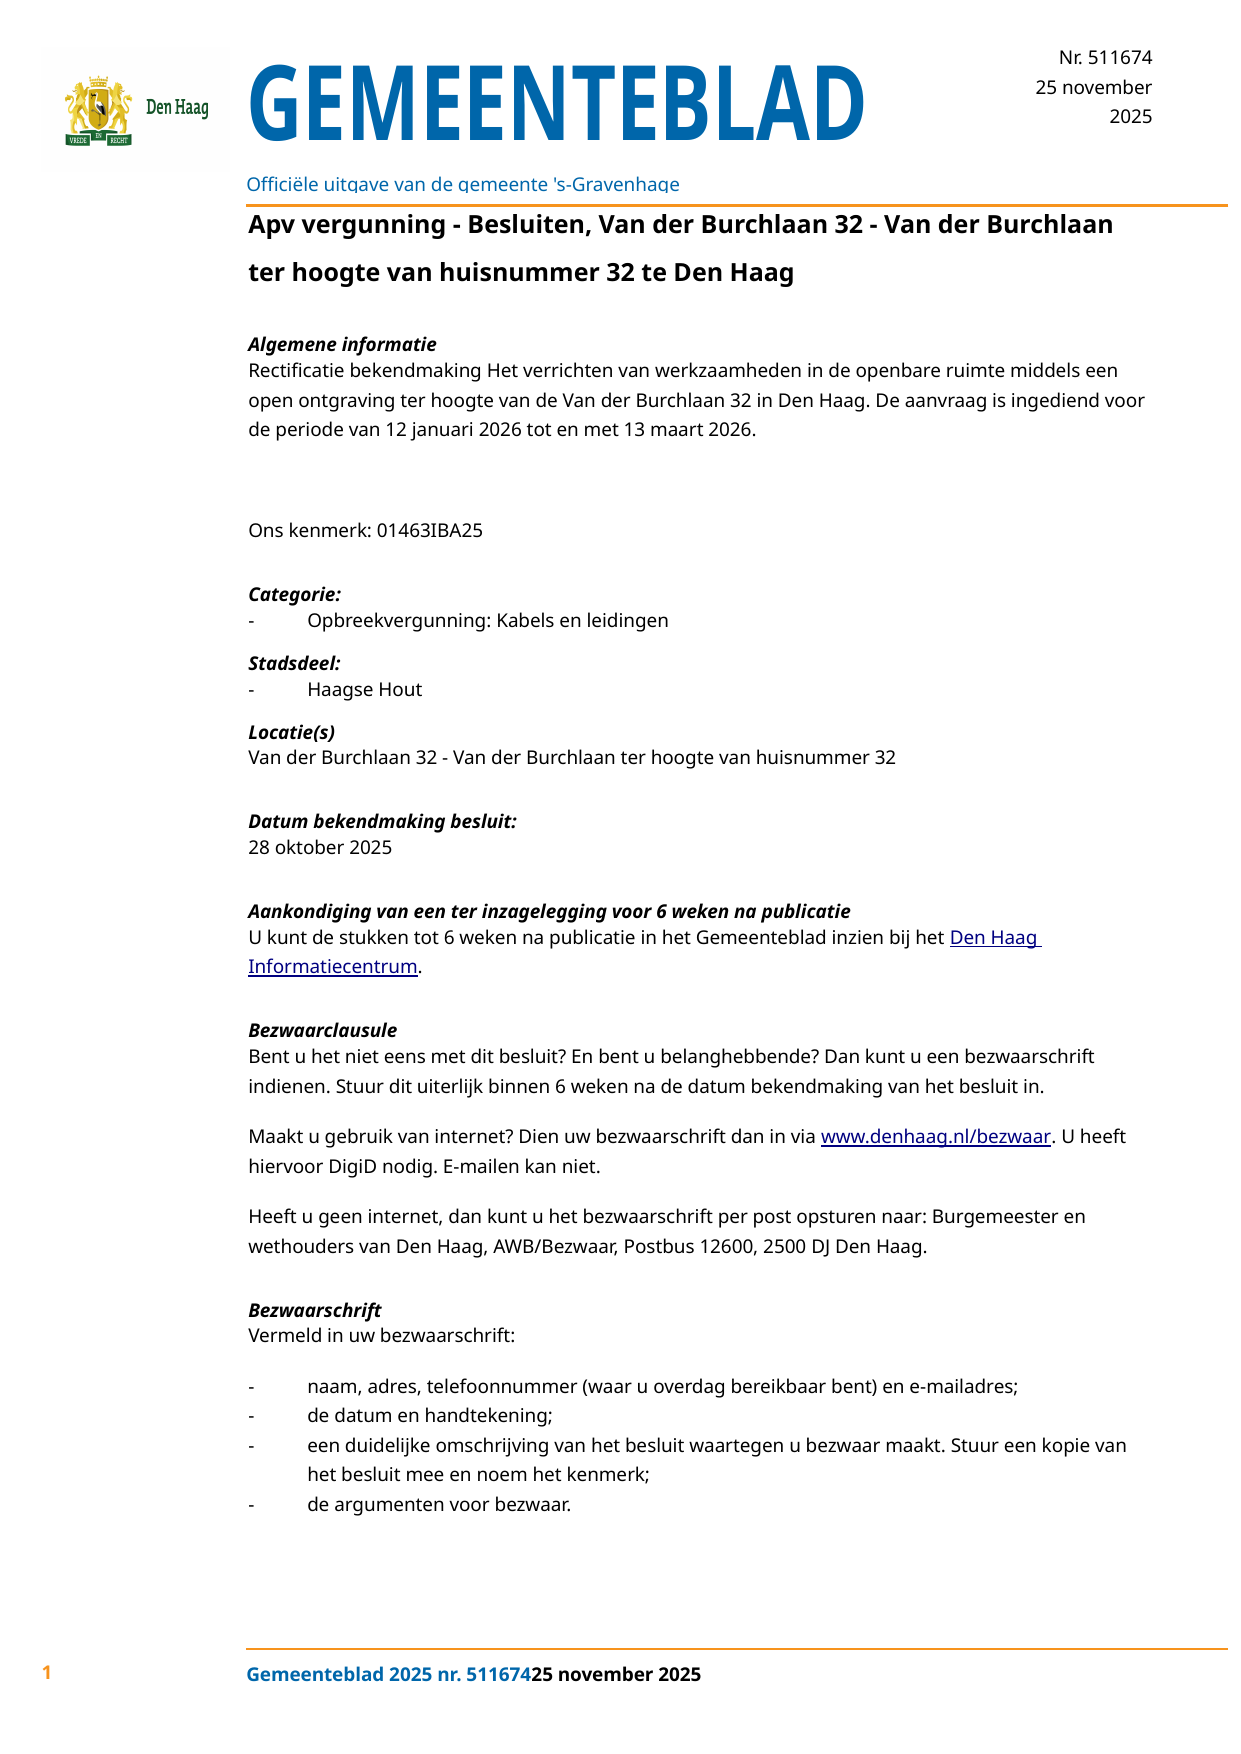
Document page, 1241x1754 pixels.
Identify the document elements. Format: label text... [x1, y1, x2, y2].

text Bezwaarclausule [248, 1017, 1152, 1043]
picture [41, 47, 231, 172]
text 28 oktober 2025 [248, 834, 1152, 860]
list een duidelijke omschrijving van het besluit waartegen u bezwaar maakt. Stuur een kopie van het besluit mee en noem het kenmerk; [248, 1432, 1152, 1487]
text Bent u het niet eens met dit besluit? En bent u belanghebbende? Dan kunt u een bezwaarschrift indienen. Stuur dit uiterlijk binnen 6 weken na de datum bekendmaking van het besluit in. [248, 1043, 1152, 1098]
text Datum bekendmaking besluit: [248, 808, 1152, 834]
text Heeft u geen internet, dan kunt u het bezwaarschrift per post opsturen naar: Burgemeester en wethouders van Den Haag, AWB/Bezwaar, Postbus 12600, 2500 DJ Den Haag. [248, 1203, 1152, 1258]
text Bezwaarschrift [248, 1297, 1152, 1322]
text Aankondiging van een ter inzagelegging voor 6 weken na publicatie [248, 898, 1152, 924]
list Haagse Hout [248, 676, 1152, 701]
text Algemene informatie [248, 331, 1152, 357]
text Locatie(s) [248, 719, 1152, 744]
text Ons kenmerk: 01463IBA25 [248, 517, 1152, 543]
list de datum en handtekening; [248, 1402, 1152, 1428]
list de argumenten voor bezwaar. [248, 1491, 1152, 1517]
text Vermeld in uw bezwaarschrift: [248, 1322, 1152, 1348]
text Categorie: [248, 581, 1152, 607]
list naam, adres, telefoonnummer (waar u overdag bereikbaar bent) en e-mailadres; [248, 1373, 1152, 1399]
text Van der Burchlaan 32 - Van der Burchlaan ter hoogte van huisnummer 32 [248, 744, 1152, 770]
text Apv vergunning - Besluiten, Van der Burchlaan 32 - Van der Burchlaan ter hoogte van huisnummer 32 te Den Haag [248, 207, 1152, 288]
text Maakt u gebruik van internet? Dien uw bezwaarschrift dan in via www.denhaag.nl/bezwaar. U heeft hiervoor DigiD nodig. E-mailen kan niet. [248, 1123, 1152, 1178]
text Rectificatie bekendmaking Het verrichten van werkzaamheden in de openbare ruimte middels een open ontgraving ter hoogte van de Van der Burchlaan 32 in Den Haag. De aanvraag is ingediend voor de periode van 12 januari 2026 tot en met 13 maart 2026. [248, 357, 1152, 442]
text Stadsdeel: [248, 650, 1152, 676]
text U kunt de stukken tot 6 weken na publicatie in het Gemeenteblad inzien bij het Den Haag Informatiecentrum. [248, 924, 1152, 979]
list Opbreekvergunning: Kabels en leidingen [248, 607, 1152, 633]
